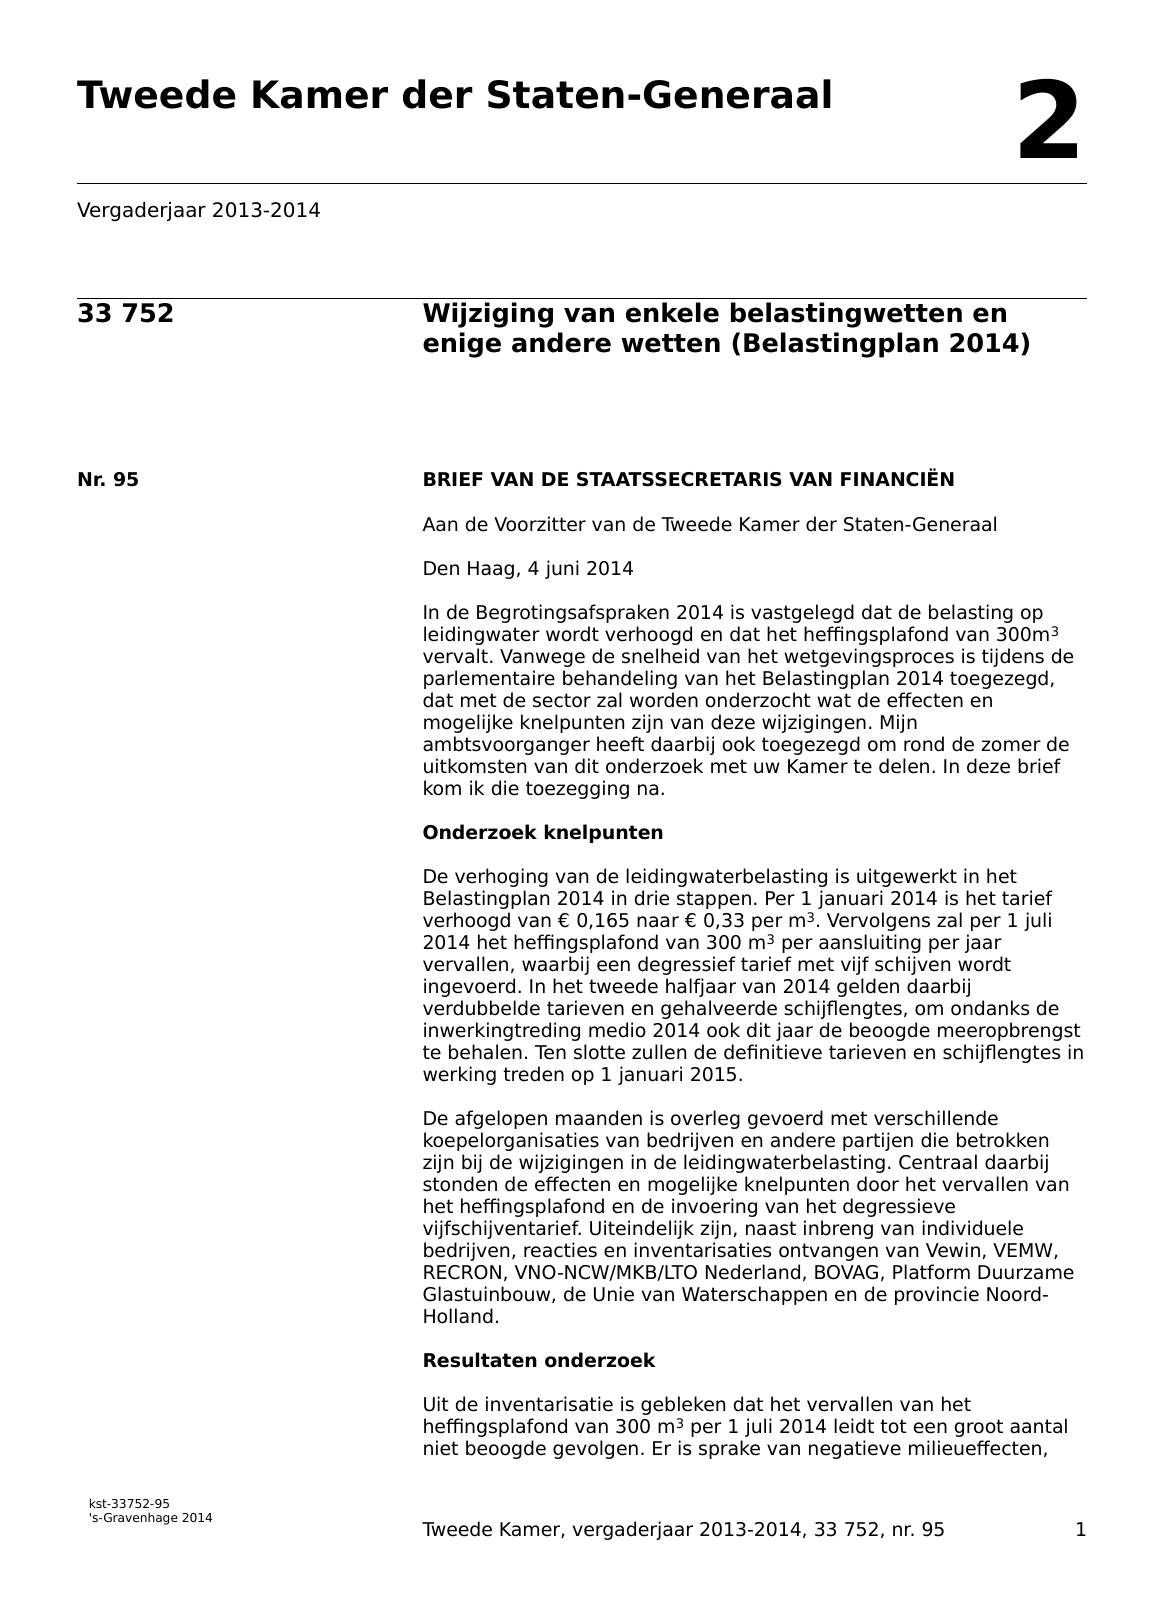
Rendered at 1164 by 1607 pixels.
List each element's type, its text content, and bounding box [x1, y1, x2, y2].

text De afgelopen maanden is overleg gevoerd met verschillende koepelorganisaties van bedrijven en andere partijen die betrokken zijn bij de wijzigingen in de leidingwaterbelasting. Centraal daarbij stonden de effecten en mogelijke knelpunten door het vervallen van het heffingsplafond en de invoering van het degressieve vijfschijventarief. Uiteindelijk zijn, naast inbreng van individuele bedrijven, reacties en inventarisaties ontvangen van Vewin, VEMW, RECRON, VNO-NCW/MKB/LTO Nederland, BOVAG, Platform Duurzame Glastuinbouw, de Unie van Waterschappen en de provincie Noord-Holland. [422, 1108, 1087, 1328]
subtitle Resultaten onderzoek [422, 1350, 1087, 1372]
text Den Haag, 4 juni 2014 [422, 558, 1087, 580]
text Aan de Voorzitter van de Tweede Kamer der Staten-Generaal [422, 513, 1087, 536]
text Uit de inventarisatie is gebleken dat het vervallen van het heffingsplafond van 300 m3 per 1 juli 2014 leidt tot een groot aantal niet beoogde gevolgen. Er is sprake van negatieve milieueffecten, [422, 1394, 1087, 1460]
table_header Tweede Kamer der Staten-Generaal [77, 59, 886, 183]
text In de Begrotingsafspraken 2014 is vastgelegd dat de belasting op leidingwater wordt verhoogd en dat het heffingsplafond van 300m3 vervalt. Vanwege de snelheid van het wetgevingsproces is tijdens de parlementaire behandeling van het Belastingplan 2014 toegezegd, dat met de sector zal worden onderzocht wat de effecten en mogelijke knelpunten zijn van deze wijzigingen. Mijn ambtsvoorganger heeft daarbij ook toegezegd om rond de zomer de uitkomsten van dit onderzoek met uw Kamer te delen. In deze brief kom ik die toezegging na. [422, 602, 1087, 800]
subtitle Nr. 95 BRIEF VAN DE STAATSSECRETARIS VAN FINANCIËN [77, 469, 1087, 491]
text De verhoging van de leidingwaterbelasting is uitgewerkt in het Belastingplan 2014 in drie stappen. Per 1 januari 2014 is het tarief verhoogd van € 0,165 naar € 0,33 per m3. Vervolgens zal per 1 juli 2014 het heffingsplafond van 300 m3 per aansluiting per jaar vervallen, waarbij een degressief tarief met vijf schijven wordt ingevoerd. In het tweede halfjaar van 2014 gelden daarbij verdubbelde tarieven en gehalveerde schijflengtes, om ondanks de inwerkingtreding medio 2014 ook dit jaar de beoogde meeropbrengst te behalen. Ten slotte zullen de definitieve tarieven en schijflengtes in werking treden op 1 januari 2015. [422, 866, 1087, 1086]
table_header 2 [886, 59, 1087, 183]
subtitle Onderzoek knelpunten [422, 822, 1087, 844]
subtitle 33 752 Wijziging van enkele belastingwetten en enige andere wetten (Belastingplan 2014) [77, 299, 1087, 358]
text kst-33752-95 [88, 1497, 323, 1511]
table_cell Vergaderjaar 2013-2014 [77, 184, 1087, 298]
text 's-Gravenhage 2014 [88, 1511, 323, 1525]
